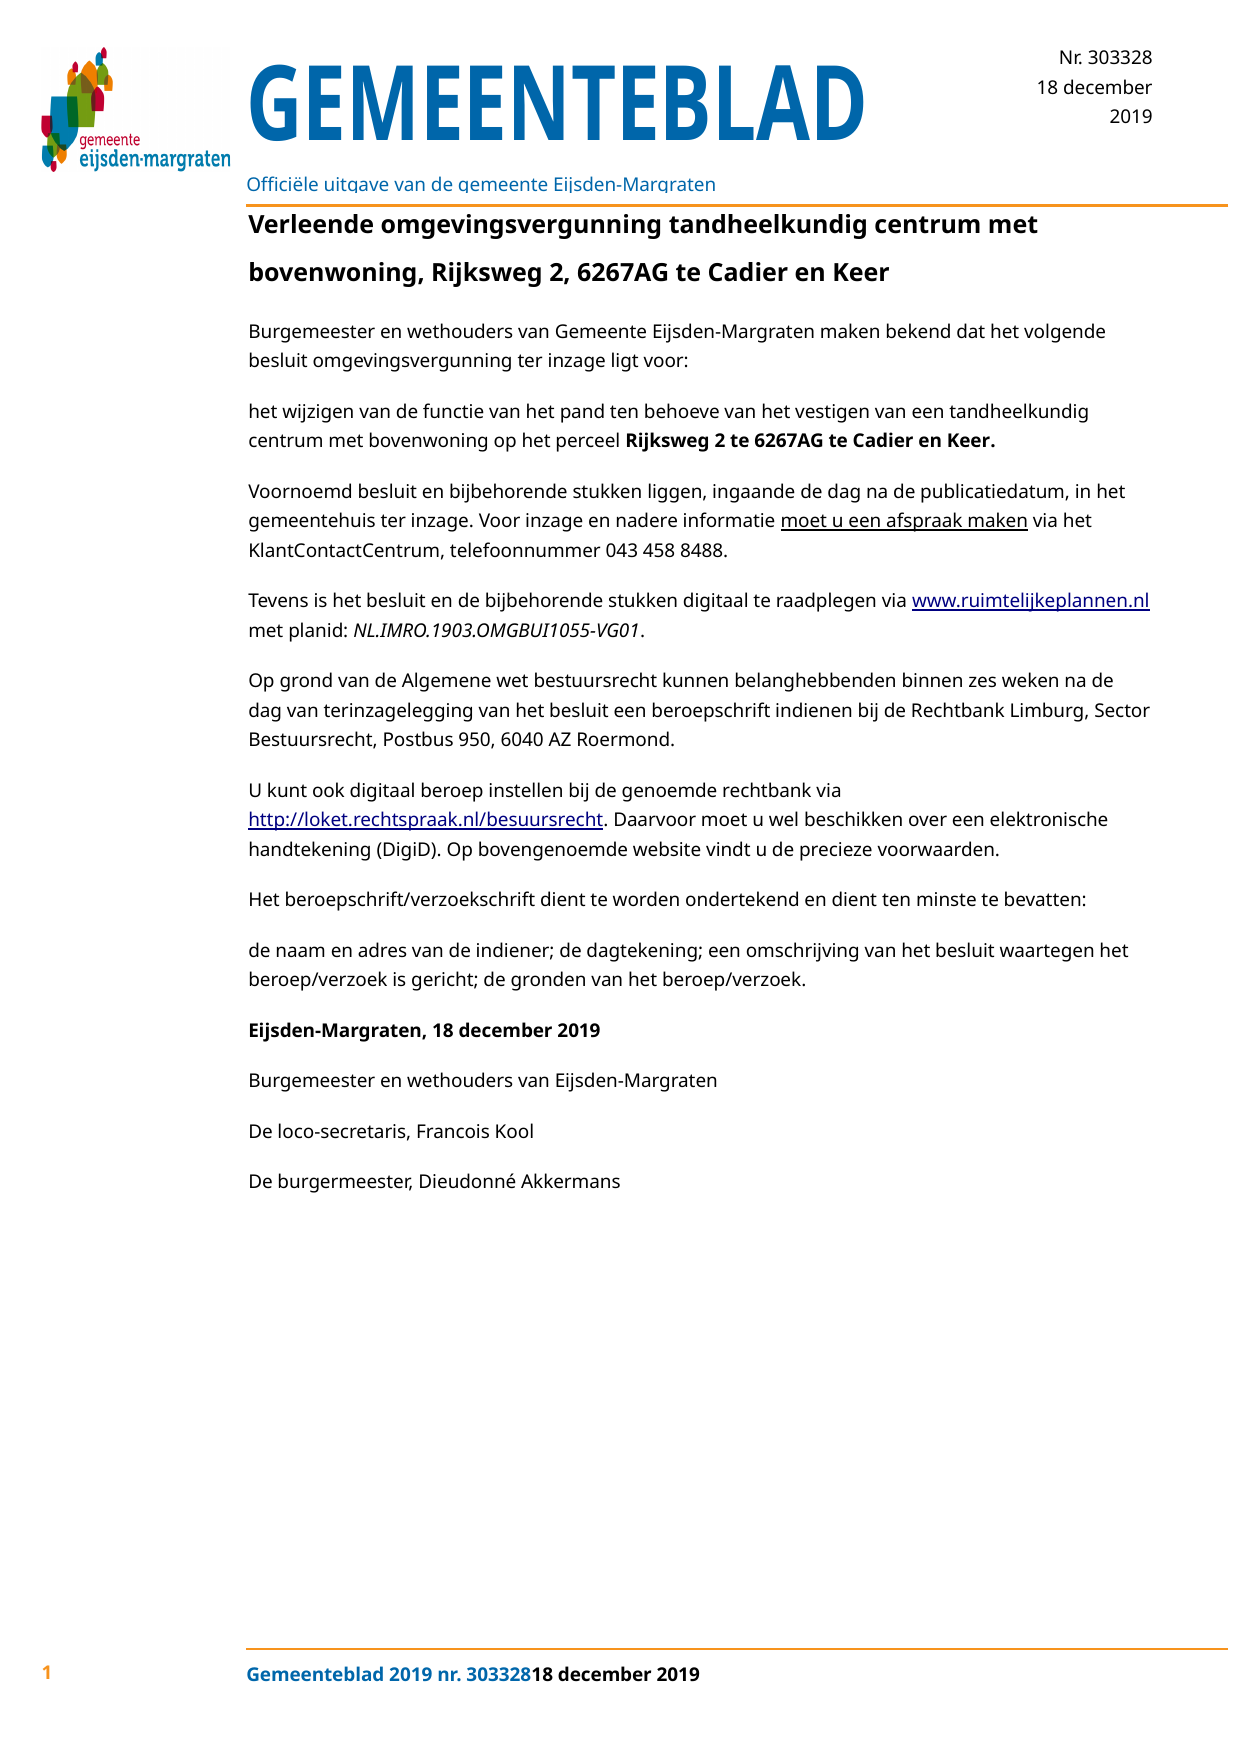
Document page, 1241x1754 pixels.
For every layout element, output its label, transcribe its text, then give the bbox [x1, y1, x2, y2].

text Op grond van de Algemene wet bestuursrecht kunnen belanghebbenden binnen zes weken na de dag van terinzagelegging van het besluit een beroepschrift indienen bij de Rechtbank Limburg, Sector Bestuursrecht, Postbus 950, 6040 AZ Roermond. [248, 667, 1152, 752]
picture [41, 47, 231, 172]
text U kunt ook digitaal beroep instellen bij de genoemde rechtbank via http://loket.rechtspraak.nl/besuursrecht. Daarvoor moet u wel beschikken over een elektronische handtekening (DigiD). Op bovengenoemde website vindt u de precieze voorwaarden. [248, 777, 1152, 862]
text Voornoemd besluit en bijbehorende stukken liggen, ingaande de dag na de publicatiedatum, in het gemeentehuis ter inzage. Voor inzage en nadere informatie moet u een afspraak maken via het KlantContactCentrum, telefoonnummer 043 458 8488. [248, 478, 1152, 563]
text Eijsden-Margraten, 18 december 2019 [248, 1017, 1152, 1043]
text Het beroepschrift/verzoekschrift dient te worden ondertekend en dient ten minste te bevatten: [248, 887, 1152, 912]
text de naam en adres van de indiener; de dagtekening; een omschrijving van het besluit waartegen het beroep/verzoek is gericht; de gronden van het beroep/verzoek. [248, 937, 1152, 992]
text De burgermeester, Dieudonné Akkermans [248, 1168, 1152, 1194]
text het wijzigen van de functie van het pand ten behoeve van het vestigen van een tandheelkundig centrum met bovenwoning op het perceel Rijksweg 2 te 6267AG te Cadier en Keer. [248, 398, 1152, 453]
text Burgemeester en wethouders van Gemeente Eijsden-Margraten maken bekend dat het volgende besluit omgevingsvergunning ter inzage ligt voor: [248, 318, 1152, 373]
text Verleende omgevingsvergunning tandheelkundig centrum met bovenwoning, Rijksweg 2, 6267AG te Cadier en Keer [248, 207, 1152, 288]
text De loco-secretaris, Francois Kool [248, 1118, 1152, 1144]
text Burgemeester en wethouders van Eijsden-Margraten [248, 1067, 1152, 1093]
text Tevens is het besluit en de bijbehorende stukken digitaal te raadplegen via www.ruimtelijkeplannen.nl met planid: NL.IMRO.1903.OMGBUI1055-VG01. [248, 587, 1152, 643]
